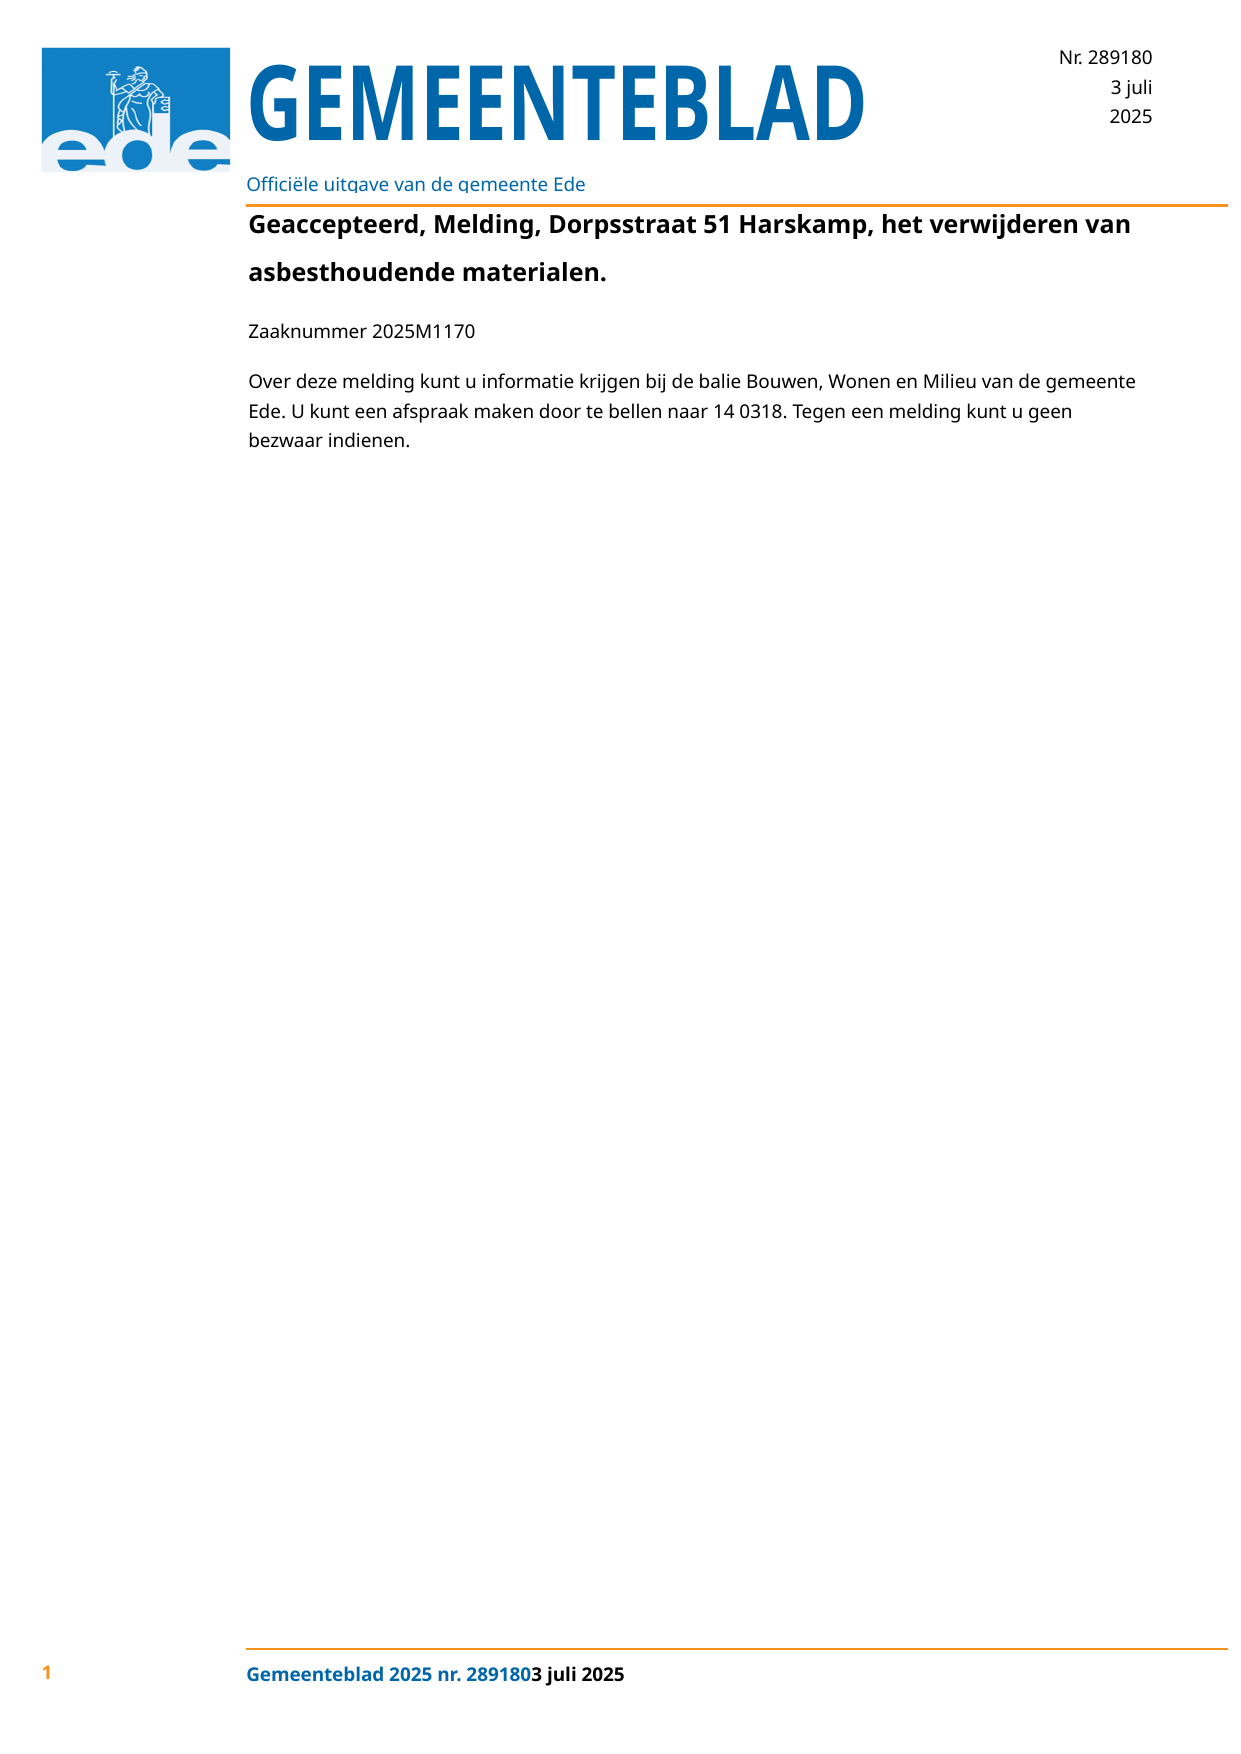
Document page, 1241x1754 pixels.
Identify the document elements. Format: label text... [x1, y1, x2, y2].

text Zaaknummer 2025M1170 [248, 318, 1152, 344]
text Over deze melding kunt u informatie krijgen bij de balie Bouwen, Wonen en Milieu van de gemeente Ede. U kunt een afspraak maken door te bellen naar 14 0318. Tegen een melding kunt u geen bezwaar indienen. [248, 368, 1152, 453]
picture [41, 47, 231, 172]
text Geaccepteerd, Melding, Dorpsstraat 51 Harskamp, het verwijderen van asbesthoudende materialen. [248, 207, 1152, 288]
